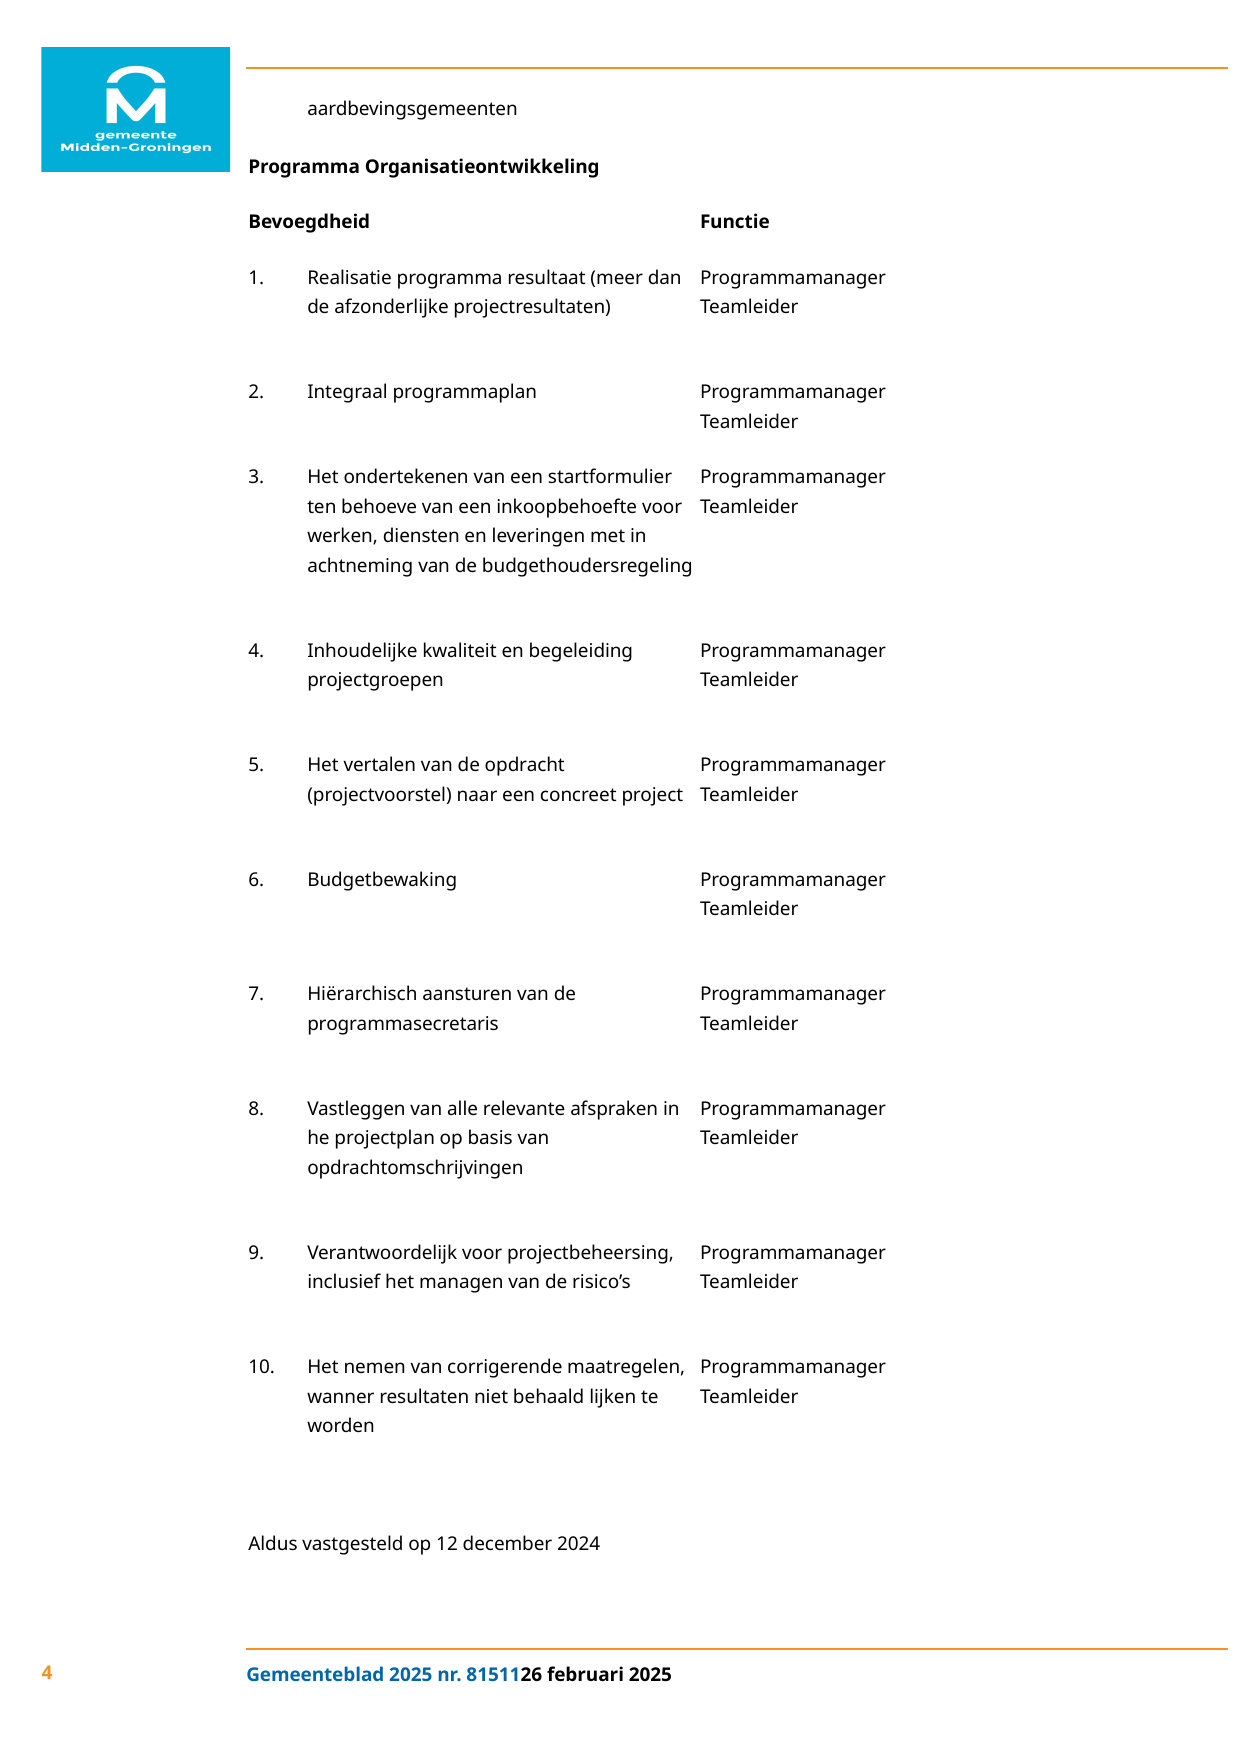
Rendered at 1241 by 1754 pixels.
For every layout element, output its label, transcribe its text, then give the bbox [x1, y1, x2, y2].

picture [184, 146, 190, 153]
table_cell Verantwoordelijk voor projectbeheersing, inclusief het managen van de risico’s [248, 1210, 700, 1324]
table_cell Hiërarchisch aansturen van de programmasecretaris [248, 951, 700, 1065]
table_header Functie [700, 209, 1152, 234]
table_cell Programmamanager Teamleider [700, 722, 1152, 836]
table_cell [700, 95, 1152, 121]
table_cell Programmamanager Teamleider [700, 836, 1152, 951]
table_cell Budgetbewaking [248, 836, 700, 951]
table_cell Programmamanager Teamleider [700, 1065, 1152, 1209]
table_cell Realisatie programma resultaat (meer dan de afzonderlijke projectresultaten) [248, 235, 700, 349]
table_cell Vastleggen van alle relevante afspraken in he projectplan op basis van opdrachtomschrijvingen [248, 1065, 700, 1209]
table_cell aardbevingsgemeenten [248, 95, 700, 121]
table_cell Programmamanager Teamleider [700, 434, 1152, 607]
text Programma Organisatieontwikkeling [248, 153, 1152, 179]
table_cell Integraal programmaplan [248, 349, 700, 434]
table_cell Het vertalen van de opdracht (projectvoorstel) naar een concreet project [248, 722, 700, 836]
table_cell Inhoudelijke kwaliteit en begeleiding projectgroepen [248, 608, 700, 722]
table_header Bevoegdheid [248, 209, 700, 234]
table_cell Programmamanager Teamleider [700, 1324, 1152, 1468]
table_cell Het nemen van corrigerende maatregelen, wanner resultaten niet behaald lijken te worden [248, 1324, 700, 1468]
table_cell Programmamanager Teamleider [700, 608, 1152, 722]
table_cell Programmamanager Teamleider [700, 235, 1152, 349]
table_cell Programmamanager Teamleider [700, 1210, 1152, 1324]
table_cell Programmamanager Teamleider [700, 951, 1152, 1065]
table_cell Het ondertekenen van een startformulier ten behoeve van een inkoopbehoefte voor werken, diensten en leveringen met in achtneming van de budgethoudersregeling [248, 434, 700, 607]
picture [108, 66, 164, 82]
text Aldus vastgesteld op 12 december 2024 [248, 1530, 1152, 1556]
picture [107, 89, 165, 122]
table_cell Programmamanager Teamleider [700, 349, 1152, 434]
